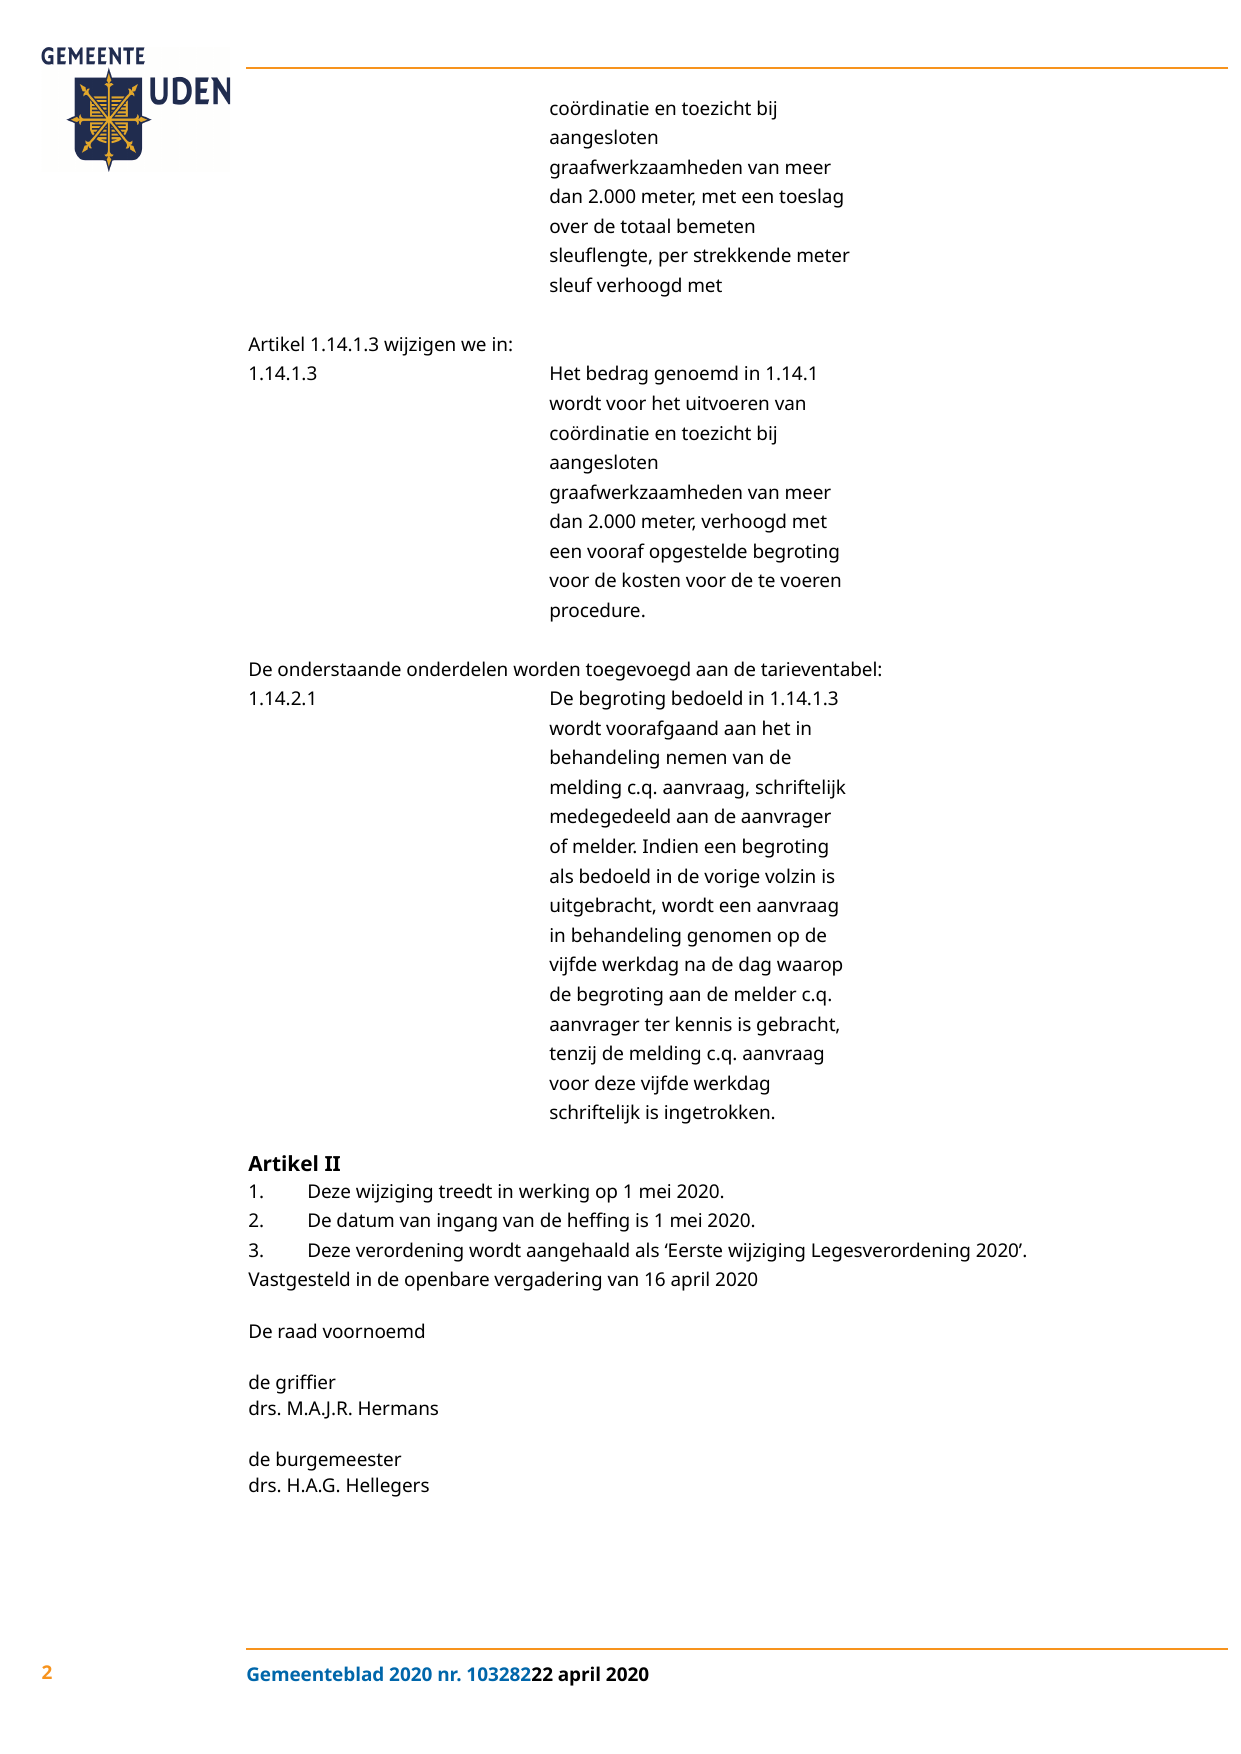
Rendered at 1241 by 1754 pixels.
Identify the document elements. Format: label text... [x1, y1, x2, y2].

text De onderstaande onderdelen worden toegevoegd aan de tarieventabel: [248, 656, 1152, 681]
table_cell coördinatie en toezicht bij aangesloten graafwerkzaamheden van meer dan 2.000 meter, met een toeslag over de totaal bemeten sleuflengte, per strekkende meter sleuf verhoogd met [549, 95, 850, 298]
table_header 1.14.2.1 [248, 685, 549, 1125]
text drs. H.A.G. Hellegers [248, 1472, 1152, 1498]
table_header Het bedrag genoemd in 1.14.1 wordt voor het uitvoeren van coördinatie en toezicht bij aangesloten graafwerkzaamheden van meer dan 2.000 meter, verhoogd met een vooraf opgestelde begroting voor de kosten voor de te voeren procedure. [549, 361, 850, 623]
text Artikel II [248, 1149, 1152, 1178]
text drs. M.A.J.R. Hermans [248, 1395, 1152, 1421]
list De datum van ingang van de heffing is 1 mei 2020. [248, 1207, 1152, 1233]
text de griffier [248, 1369, 1152, 1395]
list Deze wijziging treedt in werking op 1 mei 2020. [248, 1178, 1152, 1203]
picture [41, 47, 231, 172]
text Artikel 1.14.1.3 wijzigen we in: [248, 331, 1152, 357]
table_header [850, 361, 1152, 623]
text Vastgesteld in de openbare vergadering van 16 april 2020 [248, 1267, 1152, 1292]
table_header [850, 685, 1152, 1125]
list Deze verordening wordt aangehaald als ‘Eerste wijziging Legesverordening 2020’. [248, 1237, 1152, 1263]
text De raad voornoemd [248, 1318, 1152, 1344]
table_cell [248, 95, 549, 298]
table_cell [850, 95, 1152, 298]
text de burgemeester [248, 1447, 1152, 1472]
table_header 1.14.1.3 [248, 361, 549, 623]
table_header De begroting bedoeld in 1.14.1.3 wordt voorafgaand aan het in behandeling nemen van de melding c.q. aanvraag, schriftelijk medegedeeld aan de aanvrager of melder. Indien een begroting als bedoeld in de vorige volzin is uitgebracht, wordt een aanvraag in behandeling genomen op de vijfde werkdag na de dag waarop de begroting aan de melder c.q. aanvrager ter kennis is gebracht, tenzij de melding c.q. aanvraag voor deze vijfde werkdag schriftelijk is ingetrokken. [549, 685, 850, 1125]
